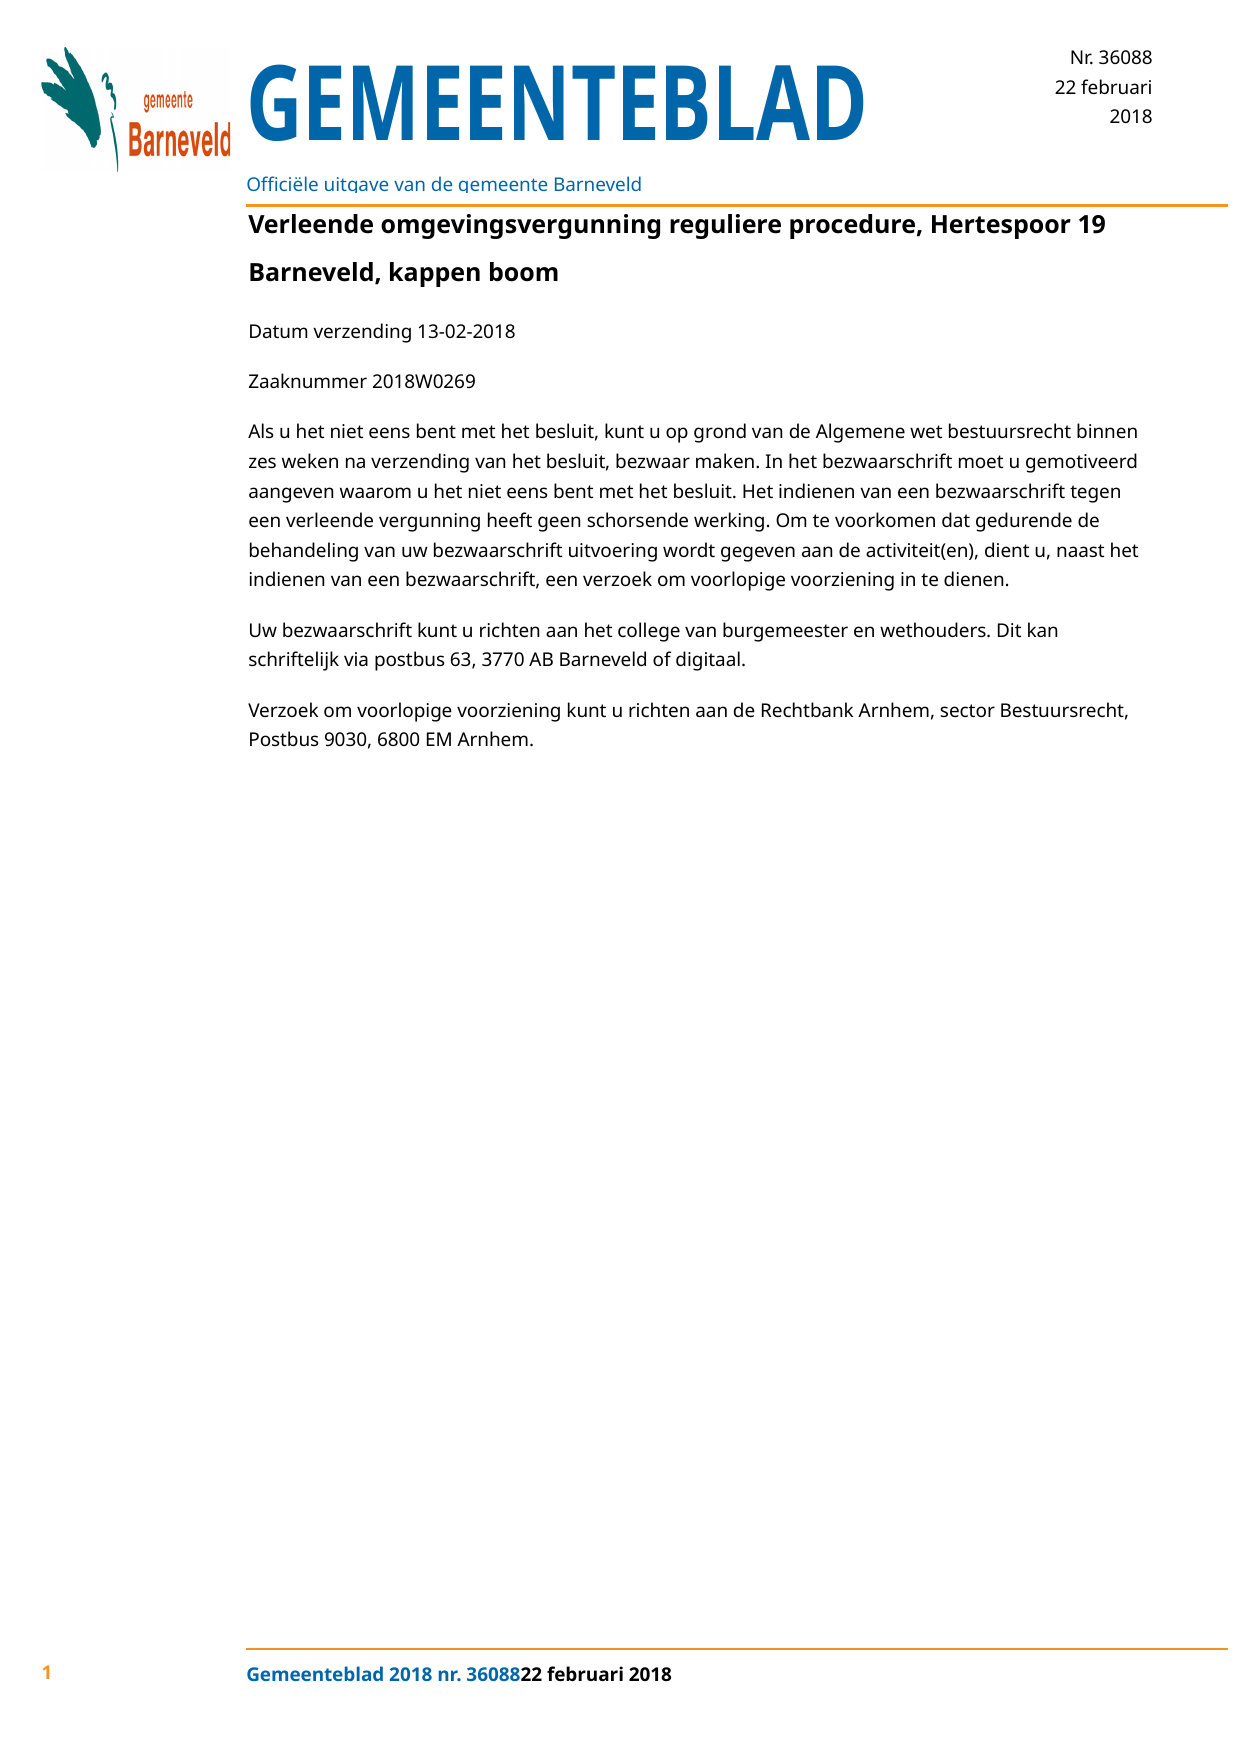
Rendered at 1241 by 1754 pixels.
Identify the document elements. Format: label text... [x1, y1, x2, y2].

text Datum verzending 13-02-2018 [248, 318, 1152, 344]
text Zaaknummer 2018W0269 [248, 368, 1152, 394]
picture [41, 47, 231, 172]
text Verzoek om voorlopige voorziening kunt u richten aan de Rechtbank Arnhem, sector Bestuursrecht, Postbus 9030, 6800 EM Arnhem. [248, 697, 1152, 752]
text Uw bezwaarschrift kunt u richten aan het college van burgemeester en wethouders. Dit kan schriftelijk via postbus 63, 3770 AB Barneveld of digitaal. [248, 617, 1152, 672]
text Als u het niet eens bent met het besluit, kunt u op grond van de Algemene wet bestuursrecht binnen zes weken na verzending van het besluit, bezwaar maken. In het bezwaarschrift moet u gemotiveerd aangeven waarom u het niet eens bent met het besluit. Het indienen van een bezwaarschrift tegen een verleende vergunning heeft geen schorsende werking. Om te voorkomen dat gedurende de behandeling van uw bezwaarschrift uitvoering wordt gegeven aan de activiteit(en), dient u, naast het indienen van een bezwaarschrift, een verzoek om voorlopige voorziening in te dienen. [248, 419, 1152, 592]
text Verleende omgevingsvergunning reguliere procedure, Hertespoor 19 Barneveld, kappen boom [248, 207, 1152, 288]
